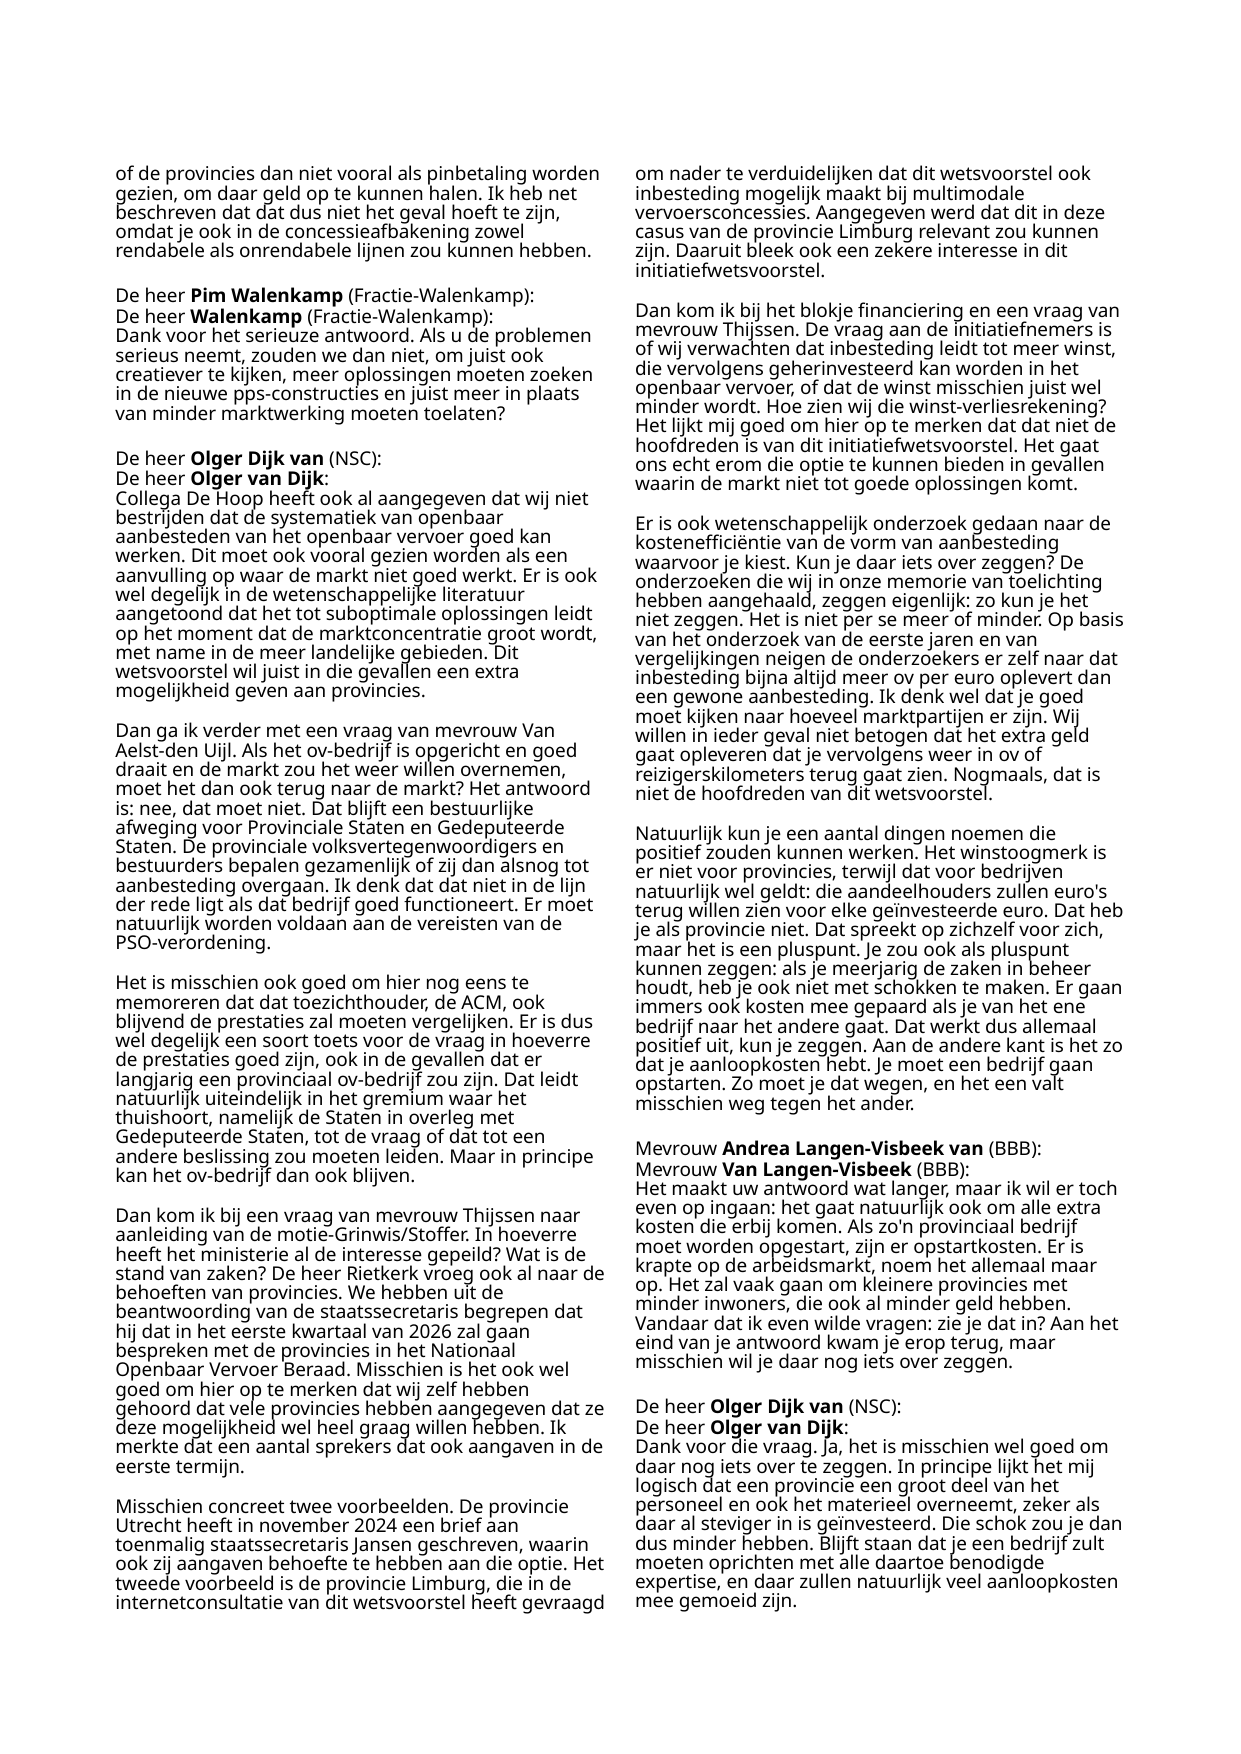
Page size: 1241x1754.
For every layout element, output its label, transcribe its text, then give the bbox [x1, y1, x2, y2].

text om nader te verduidelijken dat dit wetsvoorstel ook inbesteding mogelijk maakt bij multimodale vervoersconcessies. Aangegeven werd dat dit in deze casus van de provincie Limburg relevant zou kunnen zijn. Daaruit bleek ook een zekere interesse in dit initiatiefwetsvoorstel. [635, 165, 1125, 281]
text Dan kom ik bij het blokje financiering en een vraag van mevrouw Thijssen. De vraag aan de initiatiefnemers is of wij verwachten dat inbesteding leidt tot meer winst, die vervolgens geherinvesteerd kan worden in het openbaar vervoer, of dat de winst misschien juist wel minder wordt. Hoe zien wij die winst-verliesrekening? Het lijkt mij goed om hier op te merken dat dat niet de hoofdreden is van dit initiatiefwetsvoorstel. Het gaat ons echt erom die optie te kunnen bieden in gevallen waarin de markt niet tot goede oplossingen komt. [635, 302, 1125, 494]
text Mevrouw Van Langen-Visbeek (BBB): [635, 1161, 1125, 1180]
text De heer Walenkamp (Fractie-Walenkamp): [115, 308, 605, 327]
text De heer Pim Walenkamp (Fractie-Walenkamp): [115, 282, 605, 308]
text Natuurlijk kun je een aantal dingen noemen die positief zouden kunnen werken. Het winstoogmerk is er niet voor provincies, terwijl dat voor bedrijven natuurlijk wel geldt: die aandeelhouders zullen euro's terug willen zien voor elke geïnvesteerde euro. Dat heb je als provincie niet. Dat spreekt op zichzelf voor zich, maar het is een pluspunt. Je zou ook als pluspunt kunnen zeggen: als je meerjarig de zaken in beheer houdt, heb je ook niet met schokken te maken. Er gaan immers ook kosten mee gepaard als je van het ene bedrijf naar het andere gaat. Dat werkt dus allemaal positief uit, kun je zeggen. Aan de andere kant is het zo dat je aanloopkosten hebt. Je moet een bedrijf gaan opstarten. Zo moet je dat wegen, en het een valt misschien weg tegen het ander. [635, 825, 1125, 1114]
text Er is ook wetenschappelijk onderzoek gedaan naar de kostenefficiëntie van de vorm van aanbesteding waarvoor je kiest. Kun je daar iets over zeggen? De onderzoeken die wij in onze memorie van toelichting hebben aangehaald, zeggen eigenlijk: zo kun je het niet zeggen. Het is niet per se meer of minder. Op basis van het onderzoek van de eerste jaren en van vergelijkingen neigen de onderzoekers er zelf naar dat inbesteding bijna altijd meer ov per euro oplevert dan een gewone aanbesteding. Ik denk wel dat je goed moet kijken naar hoeveel marktpartijen er zijn. Wij willen in ieder geval niet betogen dat het extra geld gaat opleveren dat je vervolgens weer in ov of reizigerskilometers terug gaat zien. Nogmaals, dat is niet de hoofdreden van dit wetsvoorstel. [635, 515, 1125, 804]
text De heer Olger van Dijk: [115, 470, 605, 490]
text De heer Olger Dijk van (NSC): [635, 1393, 1125, 1419]
text Dan kom ik bij een vraag van mevrouw Thijssen naar aanleiding van de motie-Grinwis/Stoffer. In hoeverre heeft het ministerie al de interesse gepeild? Wat is de stand van zaken? De heer Rietkerk vroeg ook al naar de behoeften van provincies. We hebben uit de beantwoording van de staatssecretaris begrepen dat hij dat in het eerste kwartaal van 2026 zal gaan bespreken met de provincies in het Nationaal Openbaar Vervoer Beraad. Misschien is het ook wel goed om hier op te merken dat wij zelf hebben gehoord dat vele provincies hebben aangegeven dat ze deze mogelijkheid wel heel graag willen hebben. Ik merkte dat een aantal sprekers dat ook aangaven in de eerste termijn. [115, 1207, 605, 1477]
text Collega De Hoop heeft ook al aangegeven dat wij niet bestrijden dat de systematiek van openbaar aanbesteden van het openbaar vervoer goed kan werken. Dit moet ook vooral gezien worden als een aanvulling op waar de markt niet goed werkt. Er is ook wel degelijk in de wetenschappelijke literatuur aangetoond dat het tot suboptimale oplossingen leidt op het moment dat de marktconcentratie groot wordt, met name in de meer landelijke gebieden. Dit wetsvoorstel wil juist in die gevallen een extra mogelijkheid geven aan provincies. [115, 490, 605, 702]
text Dank voor die vraag. Ja, het is misschien wel goed om daar nog iets over te zeggen. In principe lijkt het mij logisch dat een provincie een groot deel van het personeel en ook het materieel overneemt, zeker als daar al steviger in is geïnvesteerd. Die schok zou je dan dus minder hebben. Blijft staan dat je een bedrijf zult moeten oprichten met alle daartoe benodigde expertise, en daar zullen natuurlijk veel aanloopkosten mee gemoeid zijn. [635, 1438, 1125, 1612]
text of de provincies dan niet vooral als pinbetaling worden gezien, om daar geld op te kunnen halen. Ik heb net beschreven dat dat dus niet het geval hoeft te zijn, omdat je ook in de concessieafbakening zowel rendabele als onrendabele lijnen zou kunnen hebben. [115, 165, 605, 262]
text Mevrouw Andrea Langen-Visbeek van (BBB): [635, 1135, 1125, 1161]
text Dank voor het serieuze antwoord. Als u de problemen serieus neemt, zouden we dan niet, om juist ook creatiever te kijken, meer oplossingen moeten zoeken in de nieuwe pps-constructies en juist meer in plaats van minder marktwerking moeten toelaten? [115, 327, 605, 424]
text De heer Olger van Dijk: [635, 1419, 1125, 1438]
text De heer Olger Dijk van (NSC): [115, 445, 605, 470]
text Het maakt uw antwoord wat langer, maar ik wil er toch even op ingaan: het gaat natuurlijk ook om alle extra kosten die erbij komen. Als zo'n provinciaal bedrijf moet worden opgestart, zijn er opstartkosten. Er is krapte op de arbeidsmarkt, noem het allemaal maar op. Het zal vaak gaan om kleinere provincies met minder inwoners, die ook al minder geld hebben. Vandaar dat ik even wilde vragen: zie je dat in? Aan het eind van je antwoord kwam je erop terug, maar misschien wil je daar nog iets over zeggen. [635, 1180, 1125, 1372]
text Het is misschien ook goed om hier nog eens te memoreren dat dat toezichthouder, de ACM, ook blijvend de prestaties zal moeten vergelijken. Er is dus wel degelijk een soort toets voor de vraag in hoeverre de prestaties goed zijn, ook in de gevallen dat er langjarig een provinciaal ov-bedrijf zou zijn. Dat leidt natuurlijk uiteindelijk in het gremium waar het thuishoort, namelijk de Staten in overleg met Gedeputeerde Staten, tot de vraag of dat tot een andere beslissing zou moeten leiden. Maar in principe kan het ov-bedrijf dan ook blijven. [115, 974, 605, 1186]
text Dan ga ik verder met een vraag van mevrouw Van Aelst-den Uijl. Als het ov-bedrijf is opgericht en goed draait en de markt zou het weer willen overnemen, moet het dan ook terug naar de markt? Het antwoord is: nee, dat moet niet. Dat blijft een bestuurlijke afweging voor Provinciale Staten en Gedeputeerde Staten. De provinciale volksvertegenwoordigers en bestuurders bepalen gezamenlijk of zij dan alsnog tot aanbesteding overgaan. Ik denk dat dat niet in de lijn der rede ligt als dat bedrijf goed functioneert. Er moet natuurlijk worden voldaan aan de vereisten van de PSO-verordening. [115, 722, 605, 954]
text Misschien concreet twee voorbeelden. De provincie Utrecht heeft in november 2024 een brief aan toenmalig staatssecretaris Jansen geschreven, waarin ook zij aangaven behoefte te hebben aan die optie. Het tweede voorbeeld is de provincie Limburg, die in de internetconsultatie van dit wetsvoorstel heeft gevraagd [115, 1498, 605, 1613]
